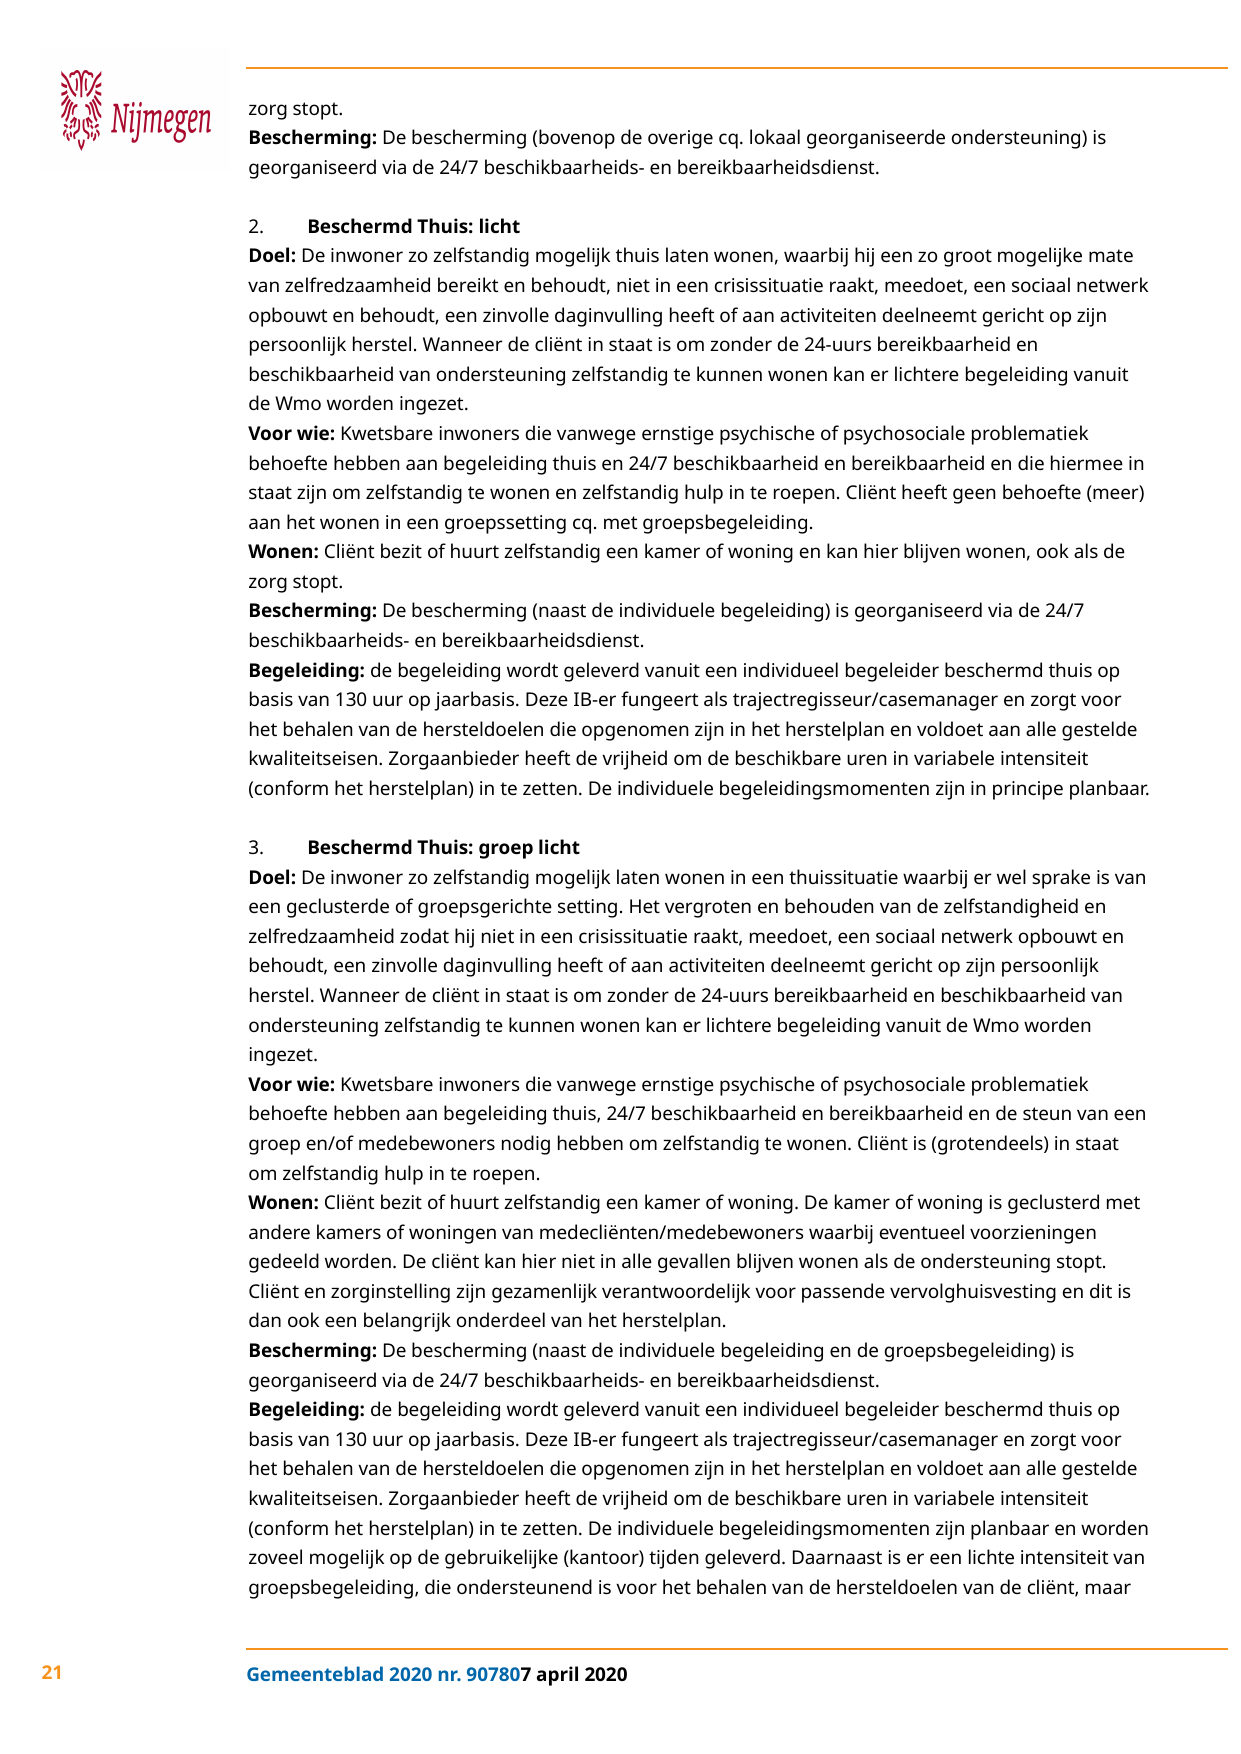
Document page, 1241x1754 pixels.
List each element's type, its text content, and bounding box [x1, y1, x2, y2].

text Doel: De inwoner zo zelfstandig mogelijk laten wonen in een thuissituatie waarbij er wel sprake is van een geclusterde of groepsgerichte setting. Het vergroten en behouden van de zelfstandigheid en zelfredzaamheid zodat hij niet in een crisissituatie raakt, meedoet, een sociaal netwerk opbouwt en behoudt, een zinvolle daginvulling heeft of aan activiteiten deelneemt gericht op zijn persoonlijk herstel. Wanneer de cliënt in staat is om zonder de 24-uurs bereikbaarheid en beschikbaarheid van ondersteuning zelfstandig te kunnen wonen kan er lichtere begeleiding vanuit de Wmo worden ingezet. [248, 864, 1152, 1067]
text Begeleiding: de begeleiding wordt geleverd vanuit een individueel begeleider beschermd thuis op basis van 130 uur op jaarbasis. Deze IB-er fungeert als trajectregisseur/casemanager en zorgt voor het behalen van de hersteldoelen die opgenomen zijn in het herstelplan en voldoet aan alle gestelde kwaliteitseisen. Zorgaanbieder heeft de vrijheid om de beschikbare uren in variabele intensiteit (conform het herstelplan) in te zetten. De individuele begeleidingsmomenten zijn planbaar en worden zoveel mogelijk op de gebruikelijke (kantoor) tijden geleverd. Daarnaast is er een lichte intensiteit van groepsbegeleiding, die ondersteunend is voor het behalen van de hersteldoelen van de cliënt, maar [248, 1396, 1152, 1600]
text zorg stopt. [248, 95, 1152, 121]
text Wonen: Cliënt bezit of huurt zelfstandig een kamer of woning en kan hier blijven wonen, ook als de zorg stopt. [248, 538, 1152, 594]
text Voor wie: Kwetsbare inwoners die vanwege ernstige psychische of psychosociale problematiek behoefte hebben aan begeleiding thuis en 24/7 beschikbaarheid en bereikbaarheid en die hiermee in staat zijn om zelfstandig te wonen en zelfstandig hulp in te roepen. Cliënt heeft geen behoefte (meer) aan het wonen in een groepssetting cq. met groepsbegeleiding. [248, 420, 1152, 535]
text Bescherming: De bescherming (naast de individuele begeleiding) is georganiseerd via de 24/7 beschikbaarheids- en bereikbaarheidsdienst. [248, 598, 1152, 653]
text Wonen: Cliënt bezit of huurt zelfstandig een kamer of woning. De kamer of woning is geclusterd met andere kamers of woningen van medecliënten/medebewoners waarbij eventueel voorzieningen gedeeld worden. De cliënt kan hier niet in alle gevallen blijven wonen als de ondersteuning stopt. Cliënt en zorginstelling zijn gezamenlijk verantwoordelijk voor passende vervolghuisvesting en dit is dan ook een belangrijk onderdeel van het herstelplan. [248, 1189, 1152, 1333]
text Bescherming: De bescherming (bovenop de overige cq. lokaal georganiseerde ondersteuning) is georganiseerd via de 24/7 beschikbaarheids- en bereikbaarheidsdienst. [248, 124, 1152, 180]
text Voor wie: Kwetsbare inwoners die vanwege ernstige psychische of psychosociale problematiek behoefte hebben aan begeleiding thuis, 24/7 beschikbaarheid en bereikbaarheid en de steun van een groep en/of medebewoners nodig hebben om zelfstandig te wonen. Cliënt is (grotendeels) in staat om zelfstandig hulp in te roepen. [248, 1071, 1152, 1186]
list Beschermd Thuis: licht [248, 213, 1152, 239]
list Beschermd Thuis: groep licht [248, 834, 1152, 860]
text Bescherming: De bescherming (naast de individuele begeleiding en de groepsbegeleiding) is georganiseerd via de 24/7 beschikbaarheids- en bereikbaarheidsdienst. [248, 1337, 1152, 1393]
picture [41, 47, 231, 172]
text Doel: De inwoner zo zelfstandig mogelijk thuis laten wonen, waarbij hij een zo groot mogelijke mate van zelfredzaamheid bereikt en behoudt, niet in een crisissituatie raakt, meedoet, een sociaal netwerk opbouwt en behoudt, een zinvolle daginvulling heeft of aan activiteiten deelneemt gericht op zijn persoonlijk herstel. Wanneer de cliënt in staat is om zonder de 24-uurs bereikbaarheid en beschikbaarheid van ondersteuning zelfstandig te kunnen wonen kan er lichtere begeleiding vanuit de Wmo worden ingezet. [248, 243, 1152, 416]
text Begeleiding: de begeleiding wordt geleverd vanuit een individueel begeleider beschermd thuis op basis van 130 uur op jaarbasis. Deze IB-er fungeert als trajectregisseur/casemanager en zorgt voor het behalen van de hersteldoelen die opgenomen zijn in het herstelplan en voldoet aan alle gestelde kwaliteitseisen. Zorgaanbieder heeft de vrijheid om de beschikbare uren in variabele intensiteit (conform het herstelplan) in te zetten. De individuele begeleidingsmomenten zijn in principe planbaar. [248, 657, 1152, 801]
